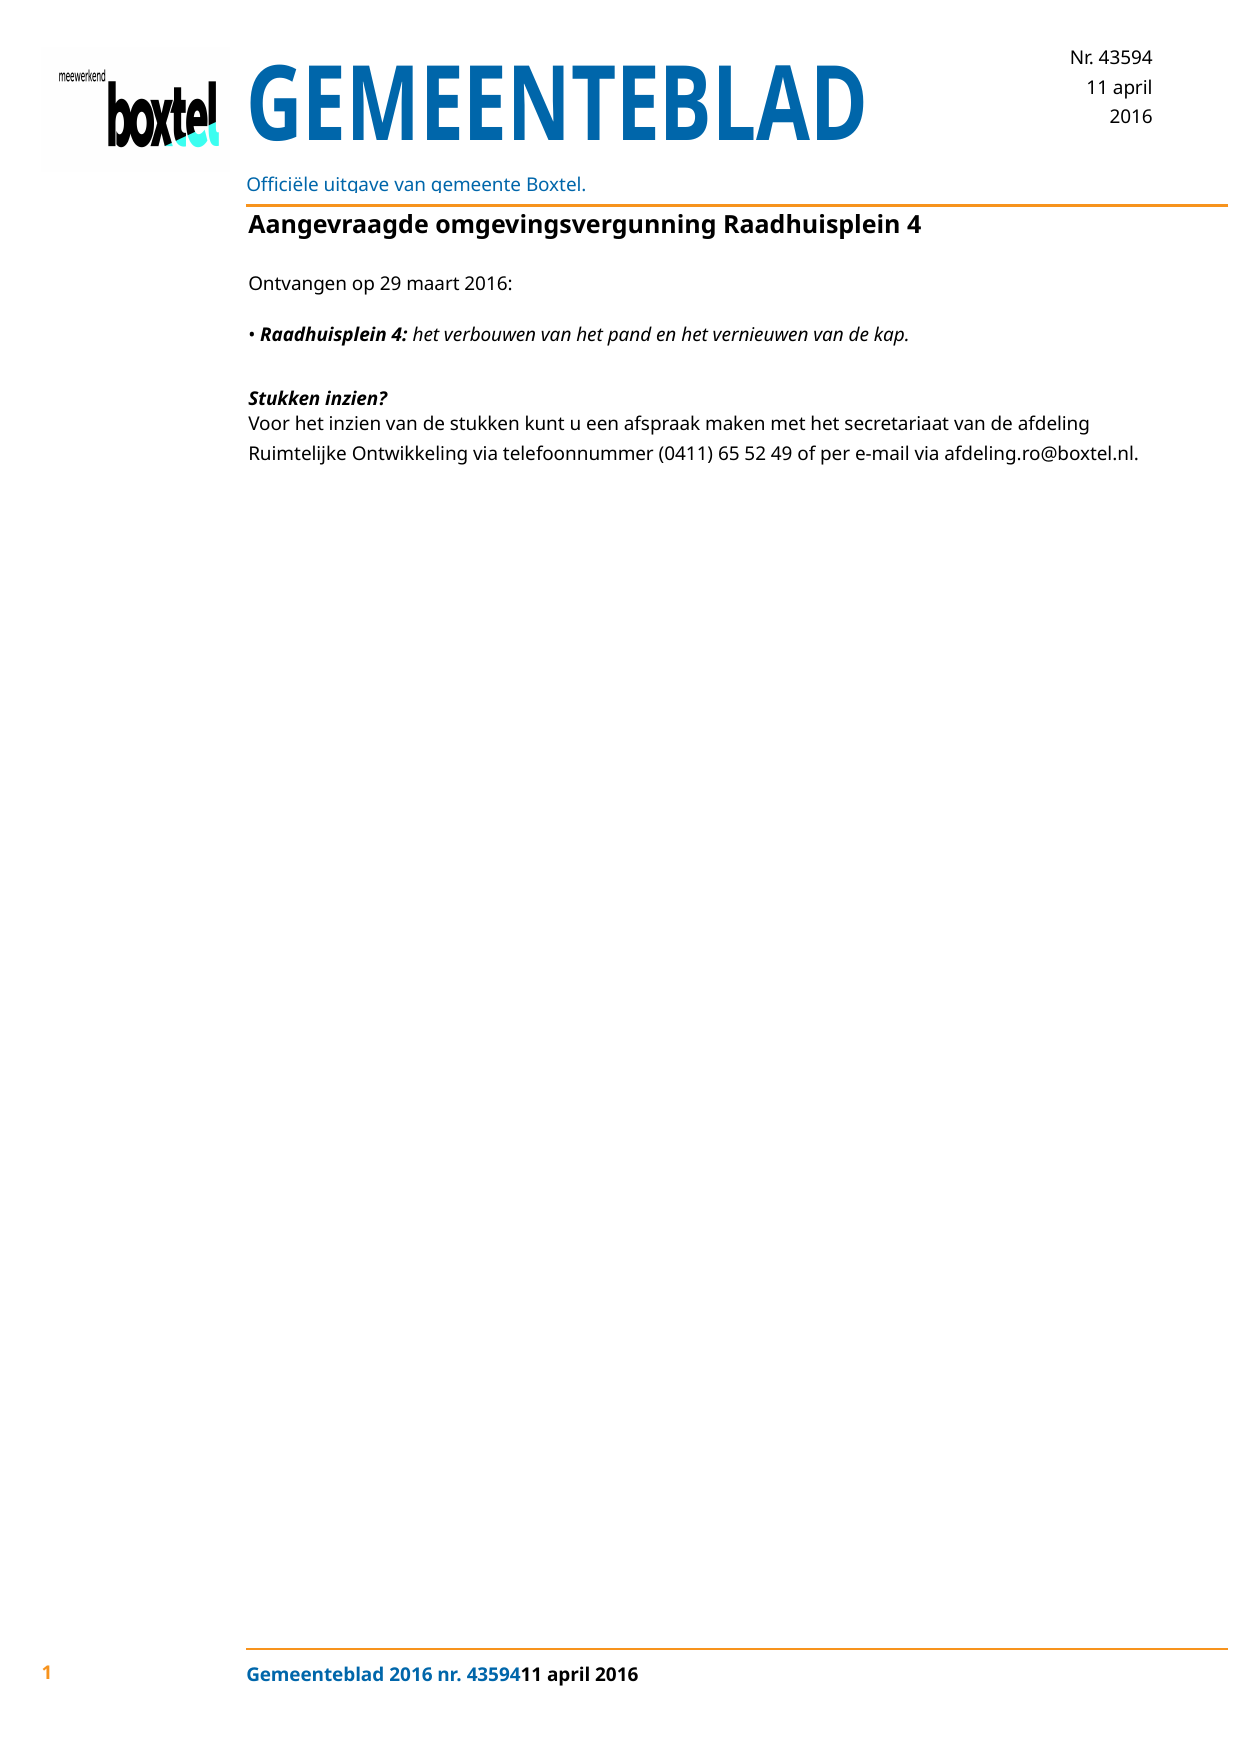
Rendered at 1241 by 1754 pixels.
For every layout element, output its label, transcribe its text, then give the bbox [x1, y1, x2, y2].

text Ontvangen op 29 maart 2016: [248, 270, 1152, 296]
text Stukken inzien? [248, 385, 1152, 410]
text • Raadhuisplein 4: het verbouwen van het pand en het vernieuwen van de kap. [248, 321, 1152, 346]
text Aangevraagde omgevingsvergunning Raadhuisplein 4 [248, 207, 1152, 241]
picture [41, 47, 231, 172]
text Voor het inzien van de stukken kunt u een afspraak maken met het secretariaat van de afdeling Ruimtelijke Ontwikkeling via telefoonnummer (0411) 65 52 49 of per e-mail via afdeling.ro@boxtel.nl. [248, 410, 1152, 466]
